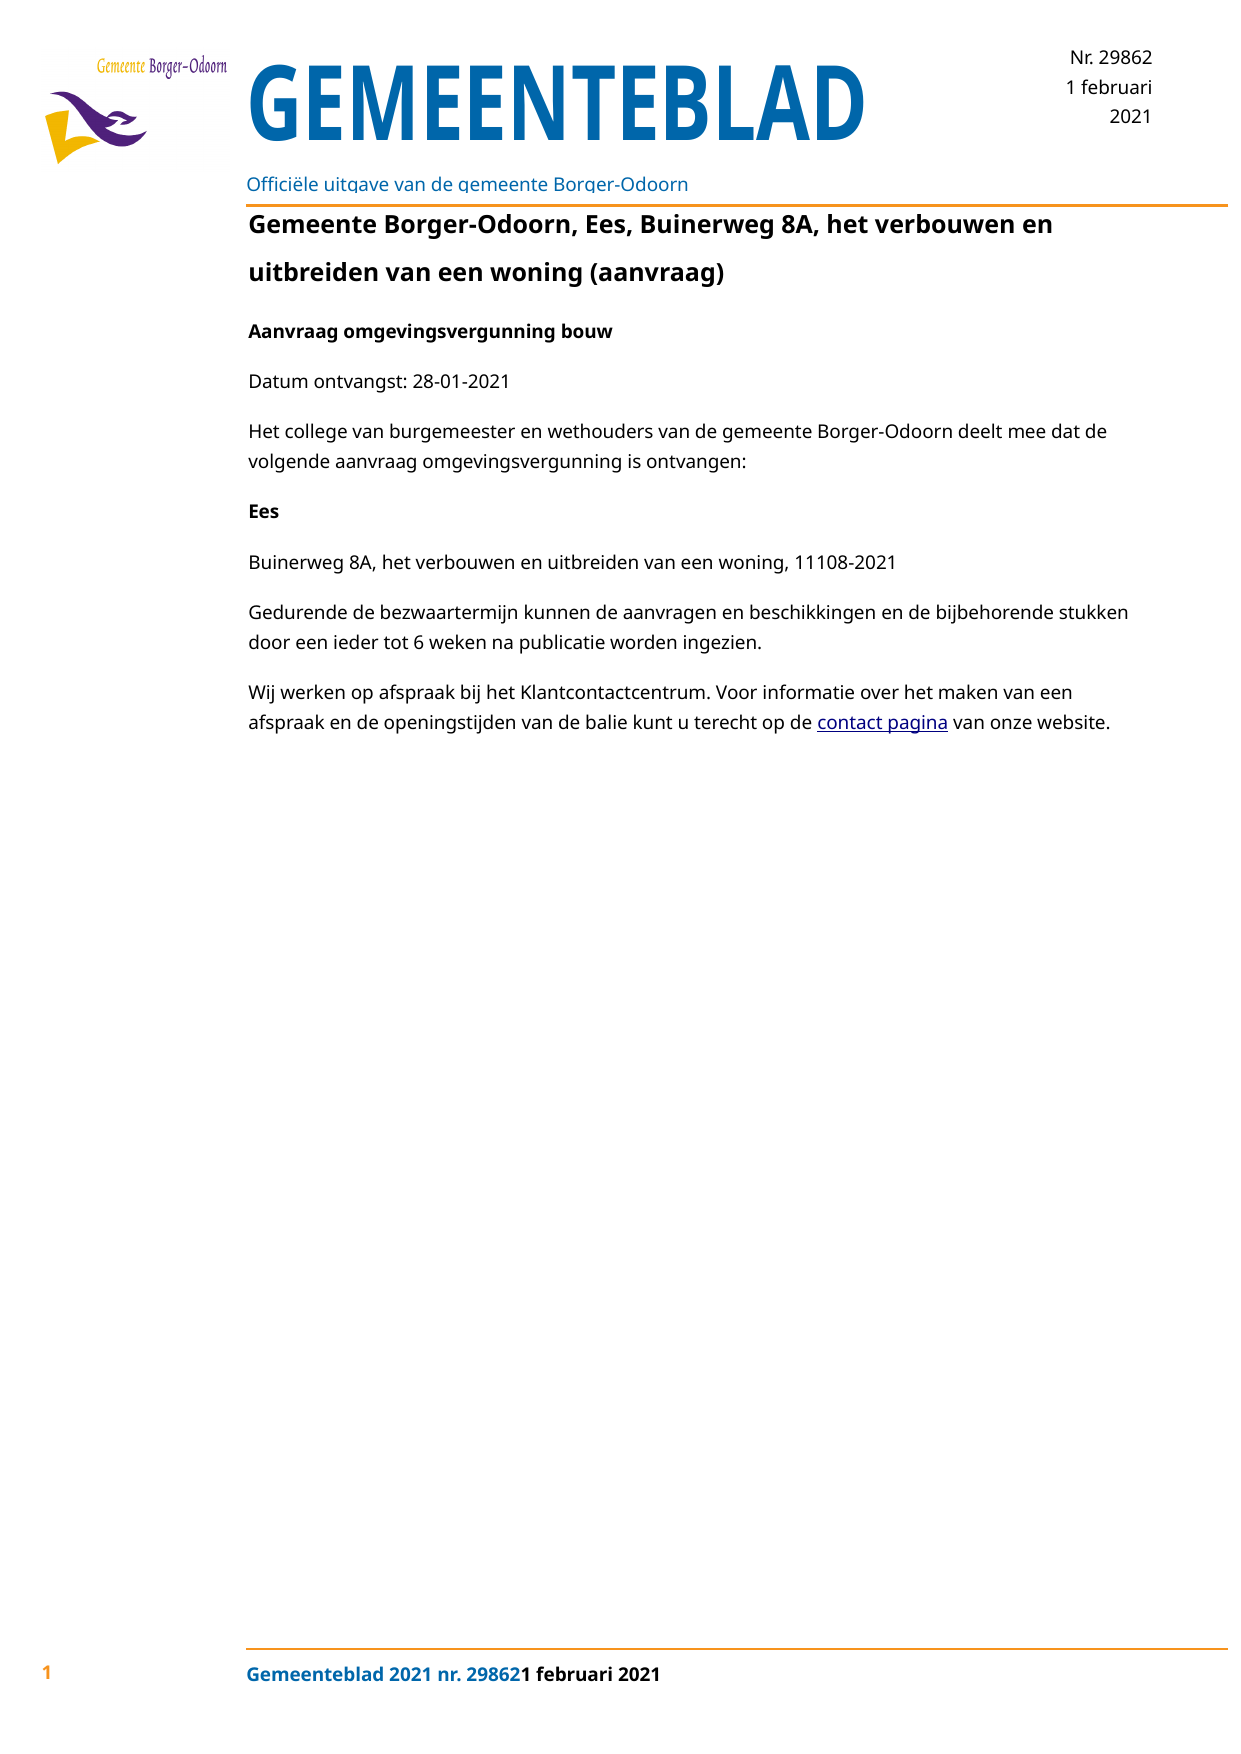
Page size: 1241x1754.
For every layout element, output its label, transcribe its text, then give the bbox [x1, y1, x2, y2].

text Ees [248, 499, 1152, 524]
text Datum ontvangst: 28-01-2021 [248, 368, 1152, 394]
text Aanvraag omgevingsvergunning bouw [248, 318, 1152, 344]
text Gedurende de bezwaartermijn kunnen de aanvragen en beschikkingen en de bijbehorende stukken door een ieder tot 6 weken na publicatie worden ingezien. [248, 599, 1152, 655]
text Gemeente Borger-Odoorn, Ees, Buinerweg 8A, het verbouwen en uitbreiden van een woning (aanvraag) [248, 207, 1152, 288]
picture [41, 47, 231, 172]
text Wij werken op afspraak bij het Klantcontactcentrum. Voor informatie over het maken van een afspraak en de openingstijden van de balie kunt u terecht op de contact pagina van onze website. [248, 679, 1152, 735]
text Het college van burgemeester en wethouders van de gemeente Borger-Odoorn deelt mee dat de volgende aanvraag omgevingsvergunning is ontvangen: [248, 419, 1152, 474]
text Buinerweg 8A, het verbouwen en uitbreiden van een woning, 11108-2021 [248, 549, 1152, 575]
